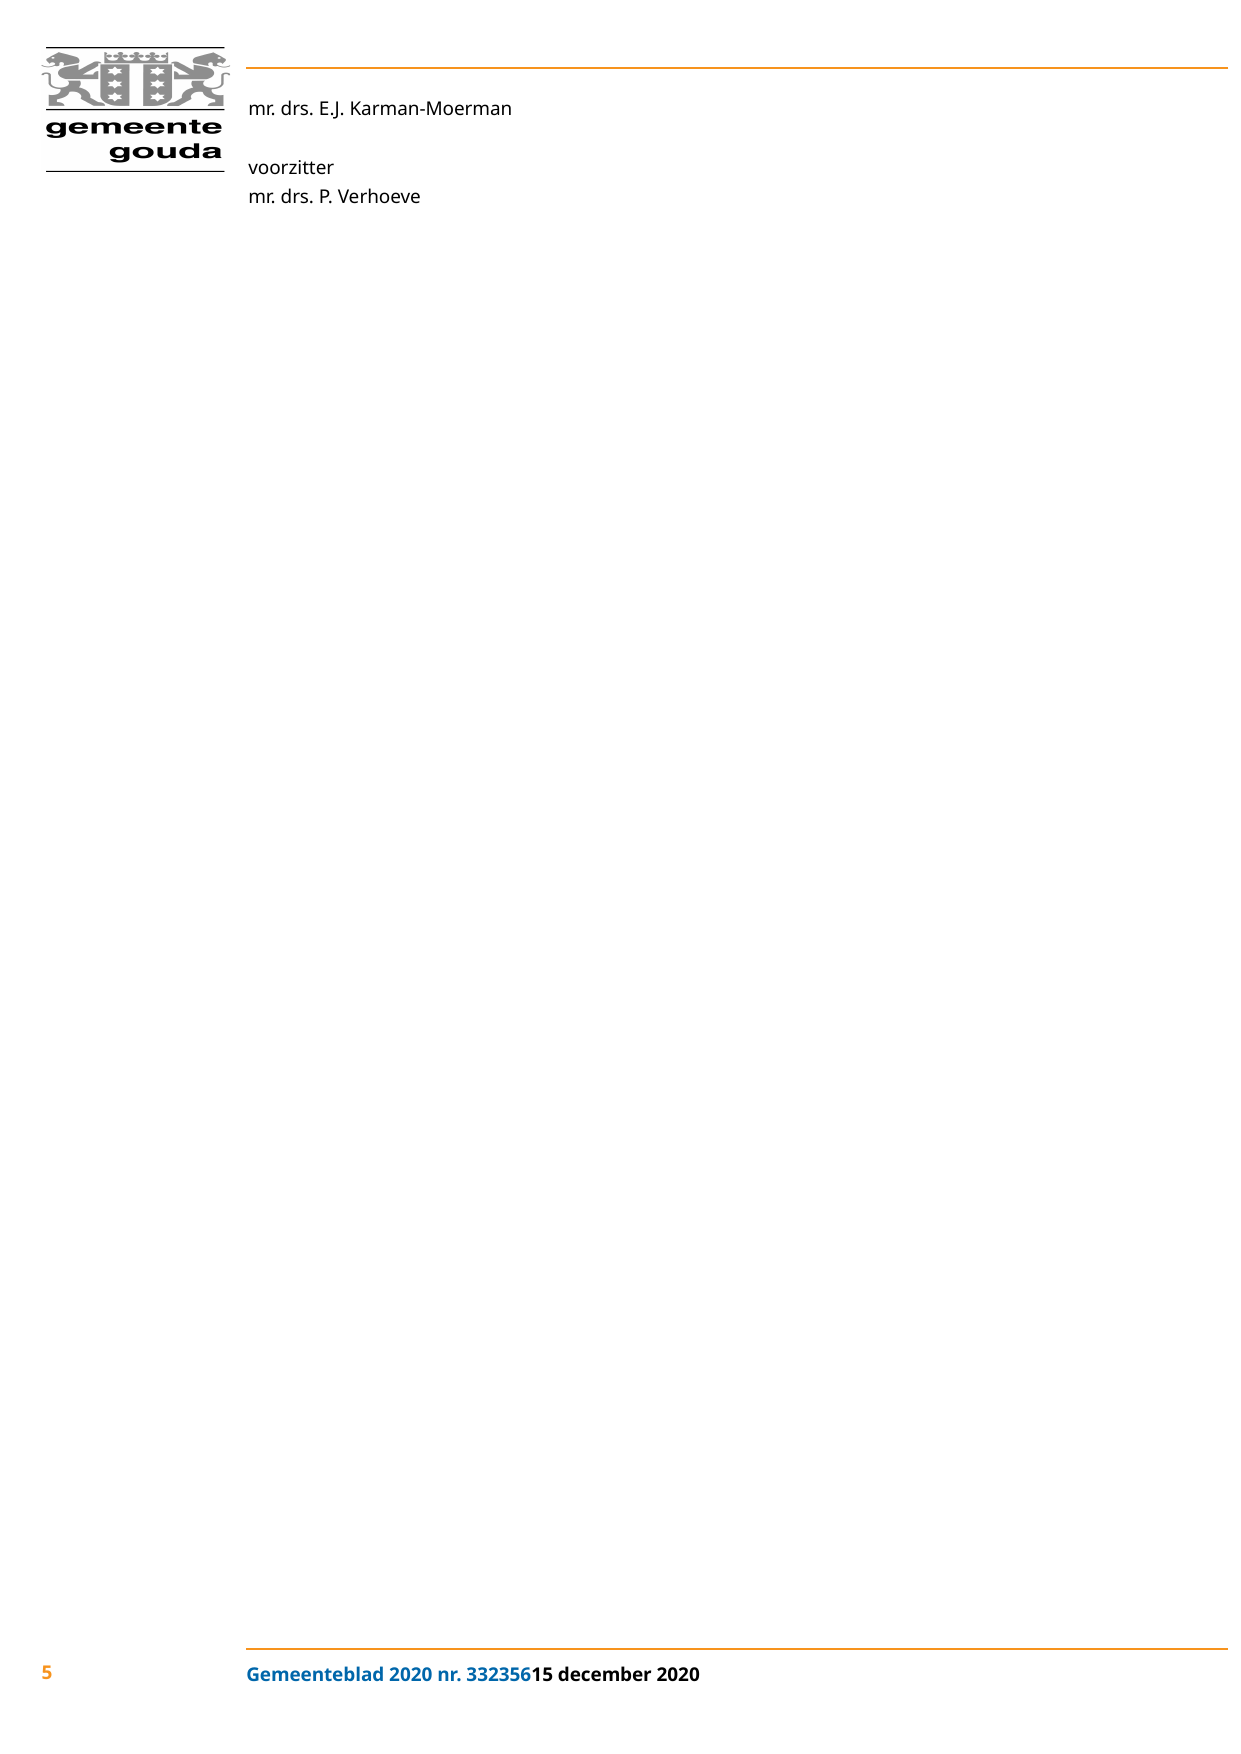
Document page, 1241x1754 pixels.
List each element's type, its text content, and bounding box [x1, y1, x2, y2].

picture [41, 47, 231, 172]
text mr. drs. P. Verhoeve [248, 183, 1152, 209]
text voorzitter [248, 154, 1152, 180]
text mr. drs. E.J. Karman-Moerman [248, 95, 1152, 121]
